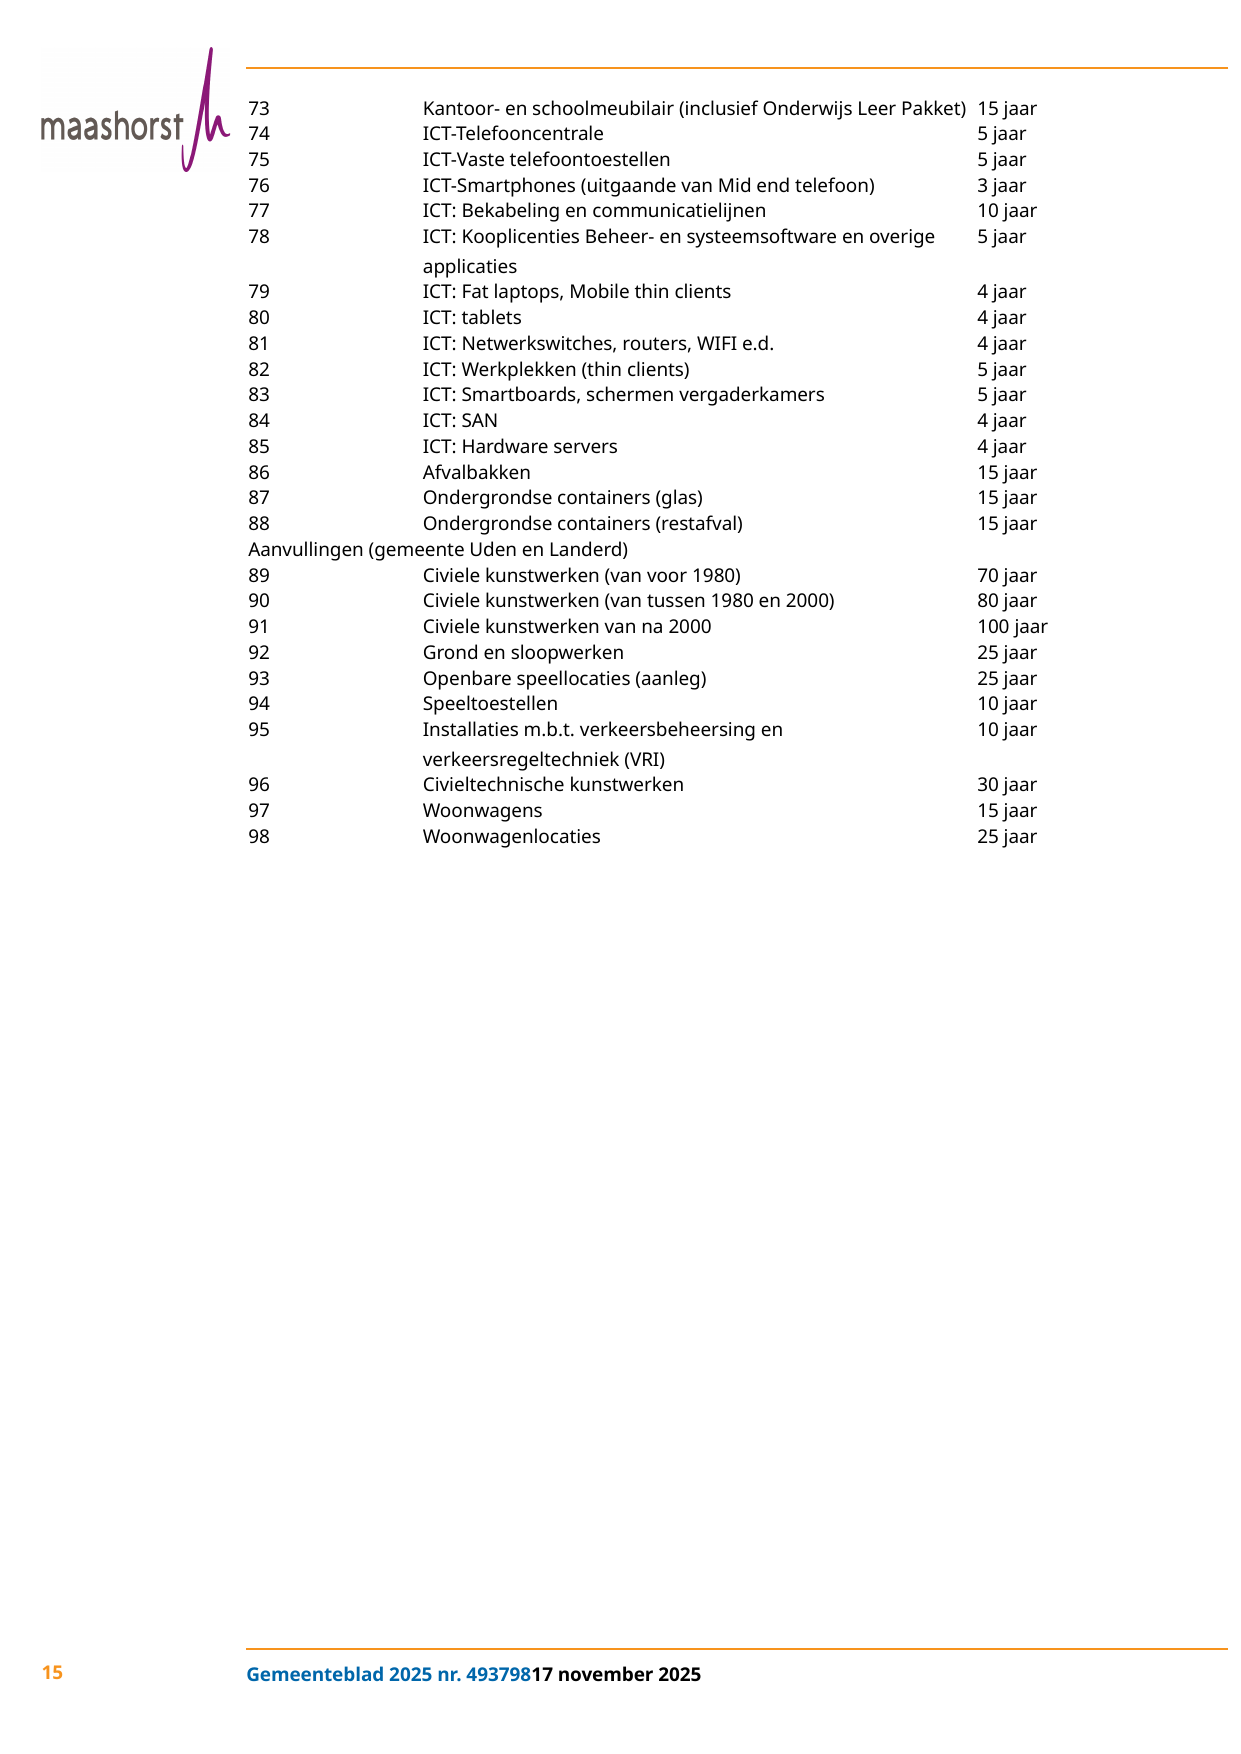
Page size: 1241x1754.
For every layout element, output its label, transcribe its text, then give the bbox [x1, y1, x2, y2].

table_cell ICT-Telefooncentrale [423, 121, 977, 146]
table_cell 78 [248, 224, 423, 279]
table_cell 85 [248, 433, 423, 459]
table_cell 73 [248, 95, 423, 121]
table_cell ICT-Smartphones (uitgaande van Mid end telefoon) [423, 172, 977, 198]
table_cell Speeltoestellen [423, 690, 977, 716]
table_cell 3 jaar [977, 172, 1152, 198]
table_cell ICT: SAN [423, 408, 977, 433]
table_cell 90 [248, 588, 423, 613]
table_cell 25 jaar [977, 639, 1152, 665]
table_cell ICT: Bekabeling en communicatielijnen [423, 198, 977, 223]
table_cell Openbare speellocaties (aanleg) [423, 665, 977, 690]
table_cell Woonwagenlocaties [423, 823, 977, 849]
table_cell 15 jaar [977, 510, 1152, 536]
table_cell ICT: Fat laptops, Mobile thin clients [423, 279, 977, 304]
table_cell ICT-Vaste telefoontoestellen [423, 146, 977, 172]
table_cell 83 [248, 382, 423, 407]
table_cell 93 [248, 665, 423, 690]
table_cell ICT: Smartboards, schermen vergaderkamers [423, 382, 977, 407]
table_cell 91 [248, 613, 423, 639]
table_cell 82 [248, 356, 423, 382]
table_cell Kantoor- en schoolmeubilair (inclusief Onderwijs Leer Pakket) [423, 95, 977, 121]
table_cell Woonwagens [423, 797, 977, 823]
table_cell 70 jaar [977, 562, 1152, 587]
table_cell 5 jaar [977, 121, 1152, 146]
table_cell 80 jaar [977, 588, 1152, 613]
table_cell 5 jaar [977, 356, 1152, 382]
table_cell 10 jaar [977, 690, 1152, 716]
table_cell ICT: Werkplekken (thin clients) [423, 356, 977, 382]
table_cell Civiele kunstwerken van na 2000 [423, 613, 977, 639]
table_cell Ondergrondse containers (restafval) [423, 510, 977, 536]
table_cell 30 jaar [977, 771, 1152, 797]
table_cell 15 jaar [977, 797, 1152, 823]
table_cell 79 [248, 279, 423, 304]
table_cell 5 jaar [977, 146, 1152, 172]
table_cell 96 [248, 771, 423, 797]
table_cell 74 [248, 121, 423, 146]
picture [41, 47, 231, 172]
table_cell 10 jaar [977, 716, 1152, 771]
table_cell 75 [248, 146, 423, 172]
table_cell Aanvullingen (gemeente Uden en Landerd) [248, 536, 1152, 562]
table_cell 15 jaar [977, 485, 1152, 510]
table_cell Civiele kunstwerken (van tussen 1980 en 2000) [423, 588, 977, 613]
table_cell 5 jaar [977, 382, 1152, 407]
table_cell Civiele kunstwerken (van voor 1980) [423, 562, 977, 587]
table_cell 80 [248, 305, 423, 330]
table_cell 89 [248, 562, 423, 587]
table_cell 5 jaar [977, 224, 1152, 279]
table_cell 94 [248, 690, 423, 716]
table_cell 4 jaar [977, 305, 1152, 330]
table_cell ICT: Hardware servers [423, 433, 977, 459]
table_cell 4 jaar [977, 330, 1152, 356]
table_cell 95 [248, 716, 423, 771]
table_cell ICT: Kooplicenties Beheer- en systeemsoftware en overige applicaties [423, 224, 977, 279]
table_cell 4 jaar [977, 408, 1152, 433]
table_cell 92 [248, 639, 423, 665]
table_cell 10 jaar [977, 198, 1152, 223]
table_cell 81 [248, 330, 423, 356]
table_cell 25 jaar [977, 823, 1152, 849]
table_cell Installaties m.b.t. verkeersbeheersing en verkeersregeltechniek (VRI) [423, 716, 977, 771]
table_cell 88 [248, 510, 423, 536]
table_cell 86 [248, 459, 423, 484]
table_cell Grond en sloopwerken [423, 639, 977, 665]
table_cell 100 jaar [977, 613, 1152, 639]
table_cell 4 jaar [977, 433, 1152, 459]
table_cell 76 [248, 172, 423, 198]
table_cell 4 jaar [977, 279, 1152, 304]
table_cell 97 [248, 797, 423, 823]
table_cell 84 [248, 408, 423, 433]
table_cell 15 jaar [977, 459, 1152, 484]
table_cell 25 jaar [977, 665, 1152, 690]
table_cell 87 [248, 485, 423, 510]
table_cell 98 [248, 823, 423, 849]
table_cell ICT: Netwerkswitches, routers, WIFI e.d. [423, 330, 977, 356]
table_cell Civieltechnische kunstwerken [423, 771, 977, 797]
table_cell ICT: tablets [423, 305, 977, 330]
table_cell 77 [248, 198, 423, 223]
table_cell 15 jaar [977, 95, 1152, 121]
table_cell Afvalbakken [423, 459, 977, 484]
table_cell Ondergrondse containers (glas) [423, 485, 977, 510]
